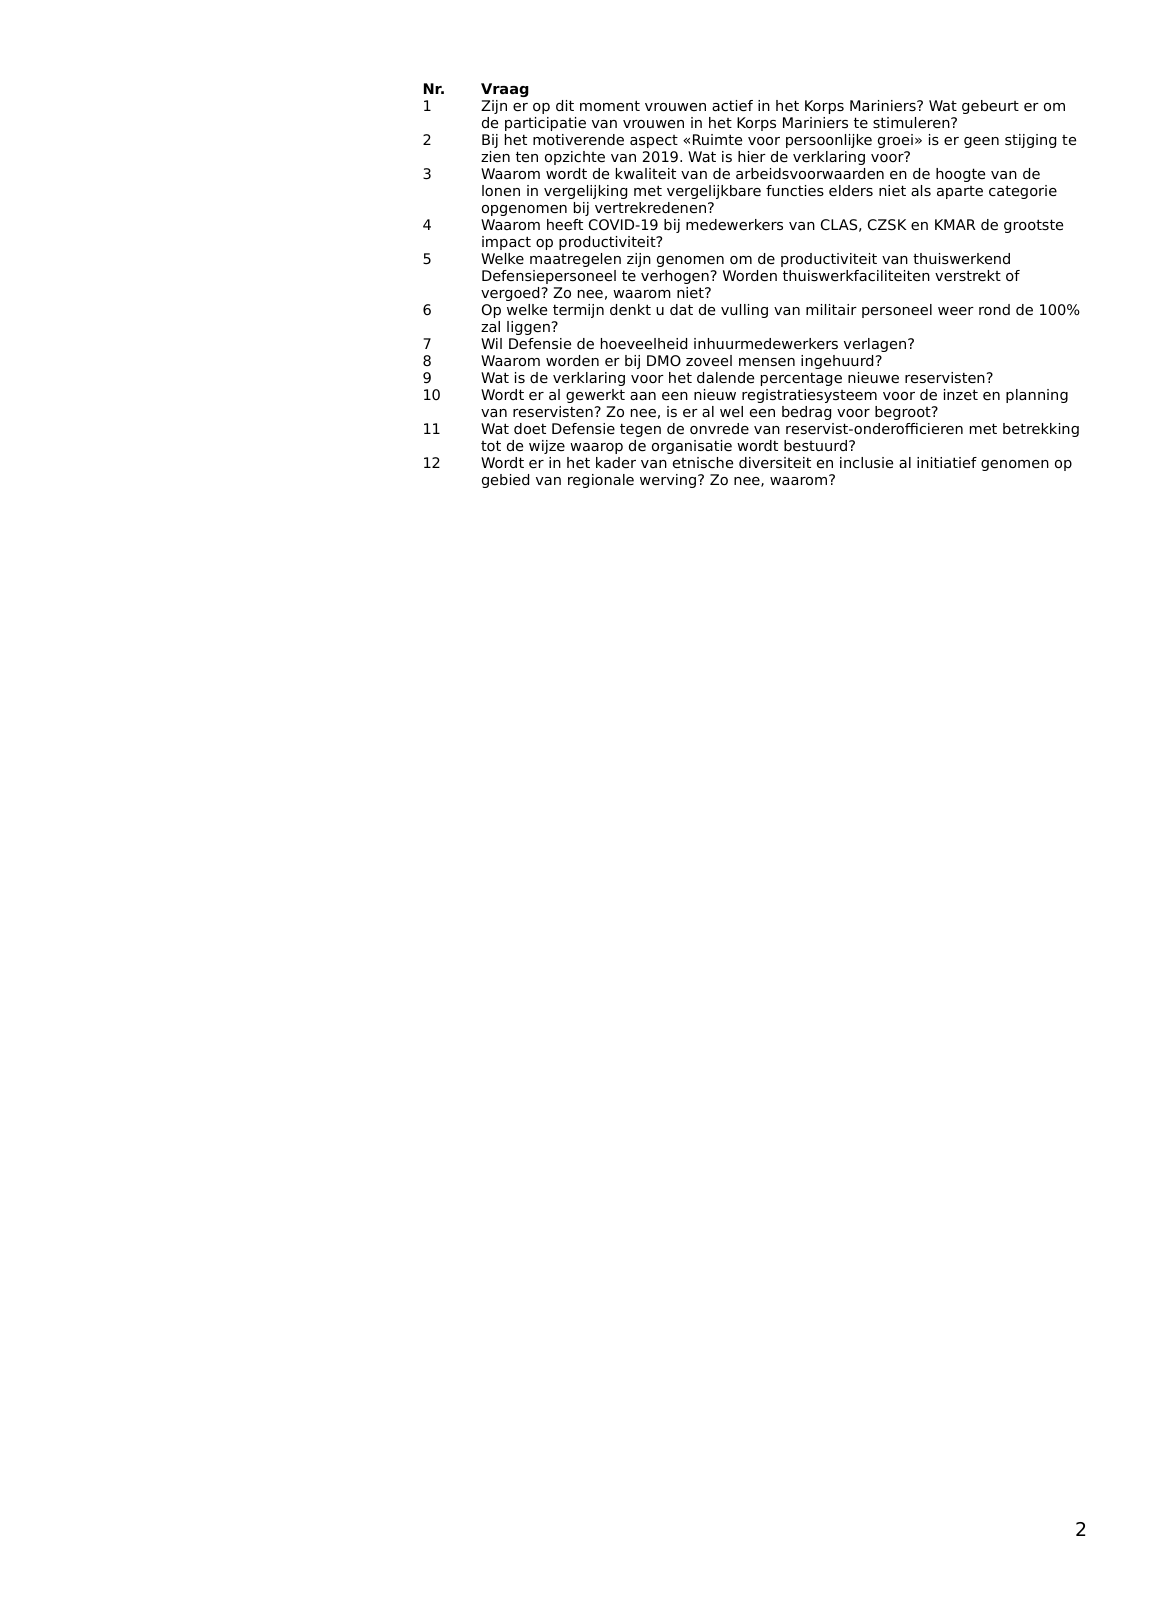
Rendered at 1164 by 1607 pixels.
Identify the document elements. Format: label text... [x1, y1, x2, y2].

table_cell Zijn er op dit moment vrouwen actief in het Korps Mariniers? Wat gebeurt er om de participatie van vrouwen in het Korps Mariniers te stimuleren? [475, 98, 1087, 132]
table_cell 7 [422, 336, 475, 353]
table_header Vraag [475, 81, 1087, 98]
table_cell 8 [422, 353, 475, 369]
table_header Nr. [422, 81, 475, 98]
table_cell Welke maatregelen zijn genomen om de productiviteit van thuiswerkend Defensiepersoneel te verhogen? Worden thuiswerkfaciliteiten verstrekt of vergoed? Zo nee, waarom niet? [475, 251, 1087, 302]
table_cell Waarom heeft COVID-19 bij medewerkers van CLAS, CZSK en KMAR de grootste impact op productiviteit? [475, 217, 1087, 251]
table_cell 11 [422, 421, 475, 454]
table_cell 12 [422, 455, 475, 488]
table_cell Waarom worden er bij DMO zoveel mensen ingehuurd? [475, 353, 1087, 369]
table_cell Wordt er in het kader van etnische diversiteit en inclusie al initiatief genomen op gebied van regionale werving? Zo nee, waarom? [475, 455, 1087, 488]
table_cell 3 [422, 166, 475, 217]
table_cell 1 [422, 98, 475, 132]
table_cell 4 [422, 217, 475, 251]
table_cell Waarom wordt de kwaliteit van de arbeidsvoorwaarden en de hoogte van de lonen in vergelijking met vergelijkbare functies elders niet als aparte categorie opgenomen bij vertrekredenen? [475, 166, 1087, 217]
table_cell Wil Defensie de hoeveelheid inhuurmedewerkers verlagen? [475, 336, 1087, 353]
table_cell 2 [422, 132, 475, 166]
table_cell 10 [422, 387, 475, 421]
table_cell Wat doet Defensie tegen de onvrede van reservist-onderofficieren met betrekking tot de wijze waarop de organisatie wordt bestuurd? [475, 421, 1087, 454]
table_cell 6 [422, 302, 475, 336]
table_cell 5 [422, 251, 475, 302]
table_cell Wordt er al gewerkt aan een nieuw registratiesysteem voor de inzet en planning van reservisten? Zo nee, is er al wel een bedrag voor begroot? [475, 387, 1087, 421]
table_cell Op welke termijn denkt u dat de vulling van militair personeel weer rond de 100% zal liggen? [475, 302, 1087, 336]
table_cell Bij het motiverende aspect «Ruimte voor persoonlijke groei» is er geen stijging te zien ten opzichte van 2019. Wat is hier de verklaring voor? [475, 132, 1087, 166]
table_cell Wat is de verklaring voor het dalende percentage nieuwe reservisten? [475, 370, 1087, 387]
table_cell 9 [422, 370, 475, 387]
